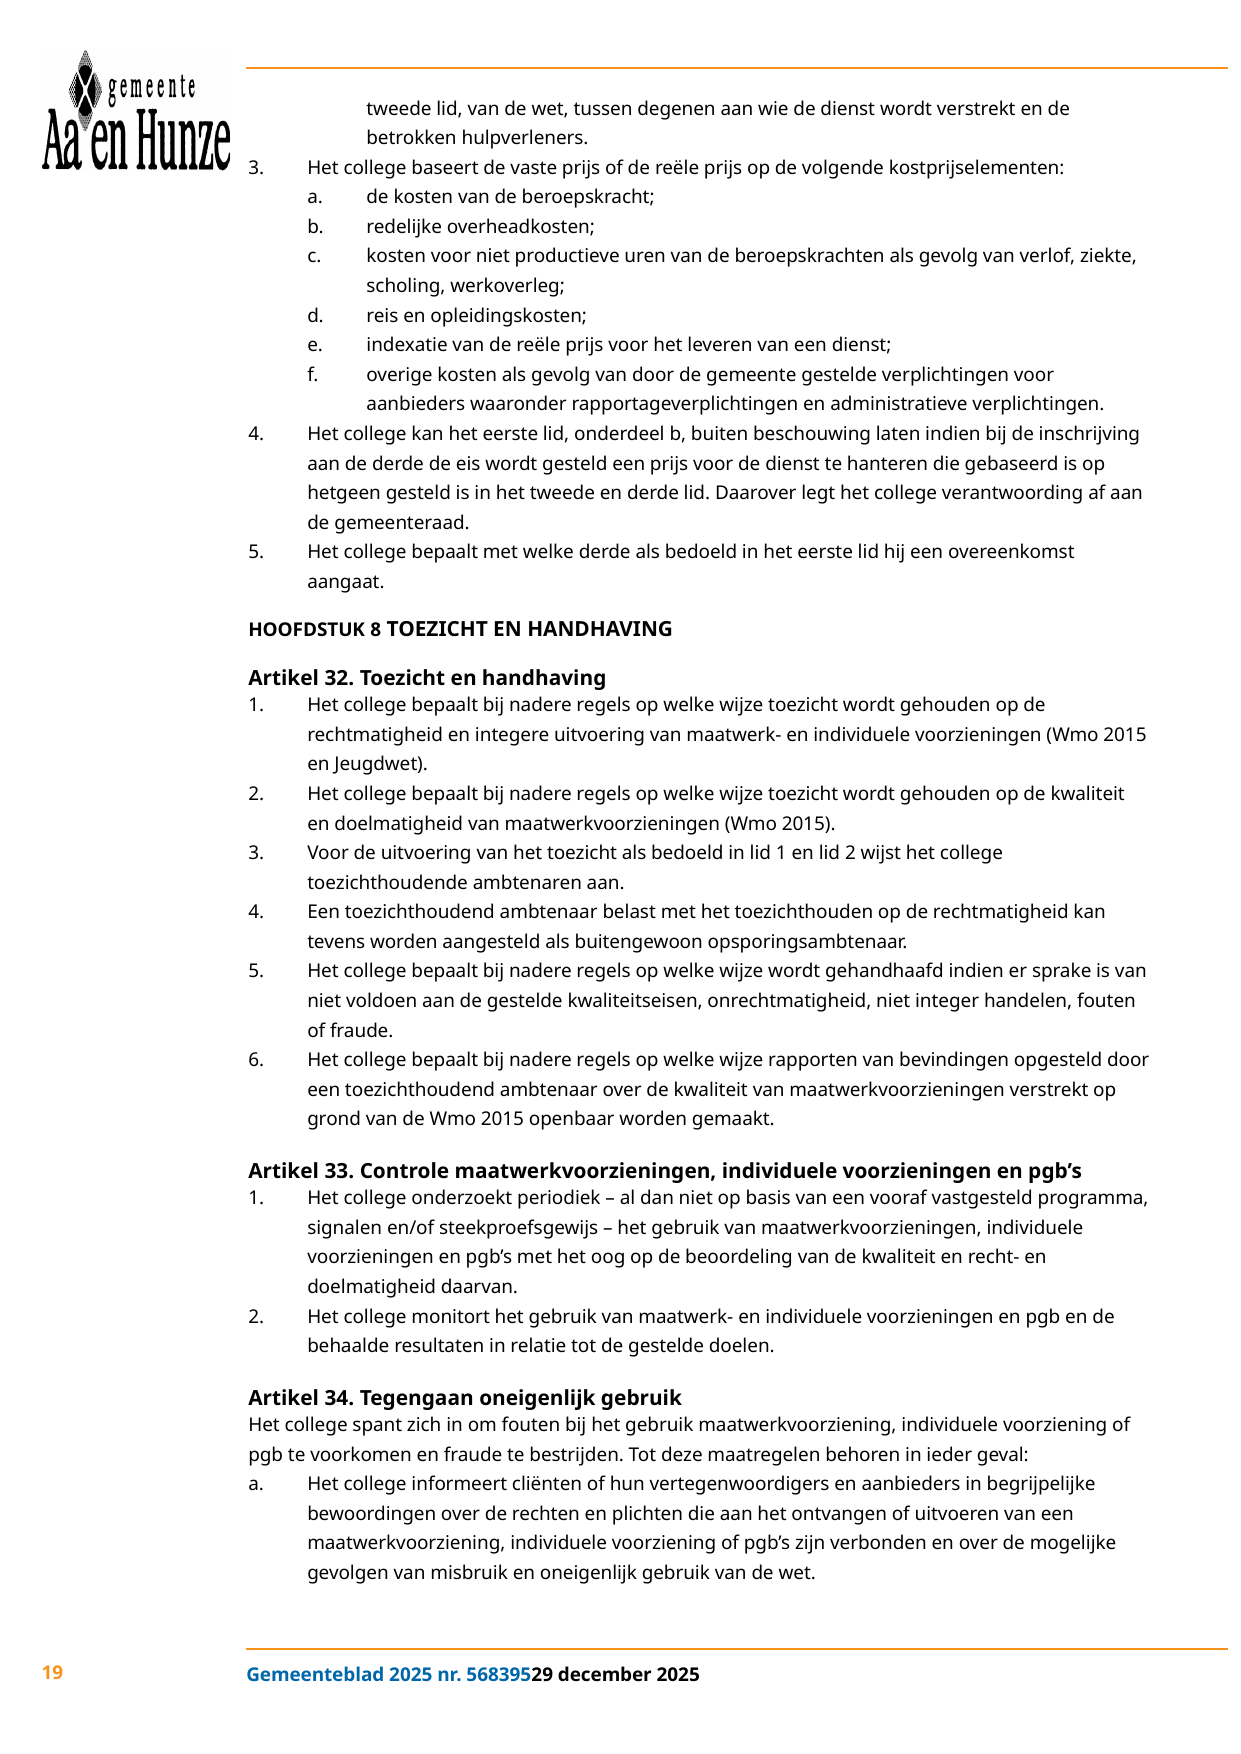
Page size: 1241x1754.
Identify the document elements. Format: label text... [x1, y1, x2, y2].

list kosten voor niet productieve uren van de beroepskrachten als gevolg van verlof, ziekte, scholing, werkoverleg; [307, 243, 1152, 298]
list Het college informeert cliënten of hun vertegenwoordigers en aanbieders in begrijpelijke bewoordingen over de rechten en plichten die aan het ontvangen of uitvoeren van een maatwerkvoorziening, individuele voorziening of pgb’s zijn verbonden en over de mogelijke gevolgen van misbruik en oneigenlijk gebruik van de wet. [248, 1470, 1152, 1585]
list Het college monitort het gebruik van maatwerk- en individuele voorzieningen en pgb en de behaalde resultaten in relatie tot de gestelde doelen. [248, 1303, 1152, 1358]
picture [41, 47, 231, 172]
list Het college bepaalt bij nadere regels op welke wijze wordt gehandhaafd indien er sprake is van niet voldoen aan de gestelde kwaliteitseisen, onrechtmatigheid, niet integer handelen, fouten of fraude. [248, 958, 1152, 1043]
list Het college onderzoekt periodiek – al dan niet op basis van een vooraf vastgesteld programma, signalen en/of steekproefsgewijs – het gebruik van maatwerkvoorzieningen, individuele voorzieningen en pgb’s met het oog op de beoordeling van de kwaliteit en recht- en doelmatigheid daarvan. [248, 1184, 1152, 1299]
list Het college bepaalt met welke derde als bedoeld in het eerste lid hij een overeenkomst aangaat. [248, 538, 1152, 594]
text Artikel 34. Tegengaan oneigenlijk gebruik [248, 1383, 1152, 1411]
list Het college bepaalt bij nadere regels op welke wijze rapporten van bevindingen opgesteld door een toezichthoudend ambtenaar over de kwaliteit van maatwerkvoorzieningen verstrekt op grond van de Wmo 2015 openbaar worden gemaakt. [248, 1046, 1152, 1131]
text Artikel 32. Toezicht en handhaving [248, 663, 1152, 691]
list Het college baseert de vaste prijs of de reële prijs op de volgende kostprijselementen: [248, 154, 1152, 180]
list indexatie van de reële prijs voor het leveren van een dienst; [307, 331, 1152, 357]
list overige kosten als gevolg van door de gemeente gestelde verplichtingen voor aanbieders waaronder rapportageverplichtingen en administratieve verplichtingen. [307, 361, 1152, 416]
list tweede lid, van de wet, tussen degenen aan wie de dienst wordt verstrekt en de betrokken hulpverleners. [307, 95, 1152, 150]
list reis en opleidingskosten; [307, 302, 1152, 328]
text HOOFDSTUK 8 TOEZICHT EN HANDHAVING [248, 614, 1152, 642]
list Het college kan het eerste lid, onderdeel b, buiten beschouwing laten indien bij de inschrijving aan de derde de eis wordt gesteld een prijs voor de dienst te hanteren die gebaseerd is op hetgeen gesteld is in het tweede en derde lid. Daarover legt het college verantwoording af aan de gemeenteraad. [248, 420, 1152, 535]
list redelijke overheadkosten; [307, 213, 1152, 239]
text Het college spant zich in om fouten bij het gebruik maatwerkvoorziening, individuele voorziening of pgb te voorkomen en fraude te bestrijden. Tot deze maatregelen behoren in ieder geval: [248, 1411, 1152, 1467]
text Artikel 33. Controle maatwerkvoorzieningen, individuele voorzieningen en pgb’s [248, 1156, 1152, 1184]
list de kosten van de beroepskracht; [307, 183, 1152, 209]
list Voor de uitvoering van het toezicht als bedoeld in lid 1 en lid 2 wijst het college toezichthoudende ambtenaren aan. [248, 839, 1152, 895]
list Het college bepaalt bij nadere regels op welke wijze toezicht wordt gehouden op de kwaliteit en doelmatigheid van maatwerkvoorzieningen (Wmo 2015). [248, 780, 1152, 836]
list Het college bepaalt bij nadere regels op welke wijze toezicht wordt gehouden op de rechtmatigheid en integere uitvoering van maatwerk- en individuele voorzieningen (Wmo 2015 en Jeugdwet). [248, 691, 1152, 776]
list Een toezichthoudend ambtenaar belast met het toezichthouden op de rechtmatigheid kan tevens worden aangesteld als buitengewoon opsporingsambtenaar. [248, 898, 1152, 954]
